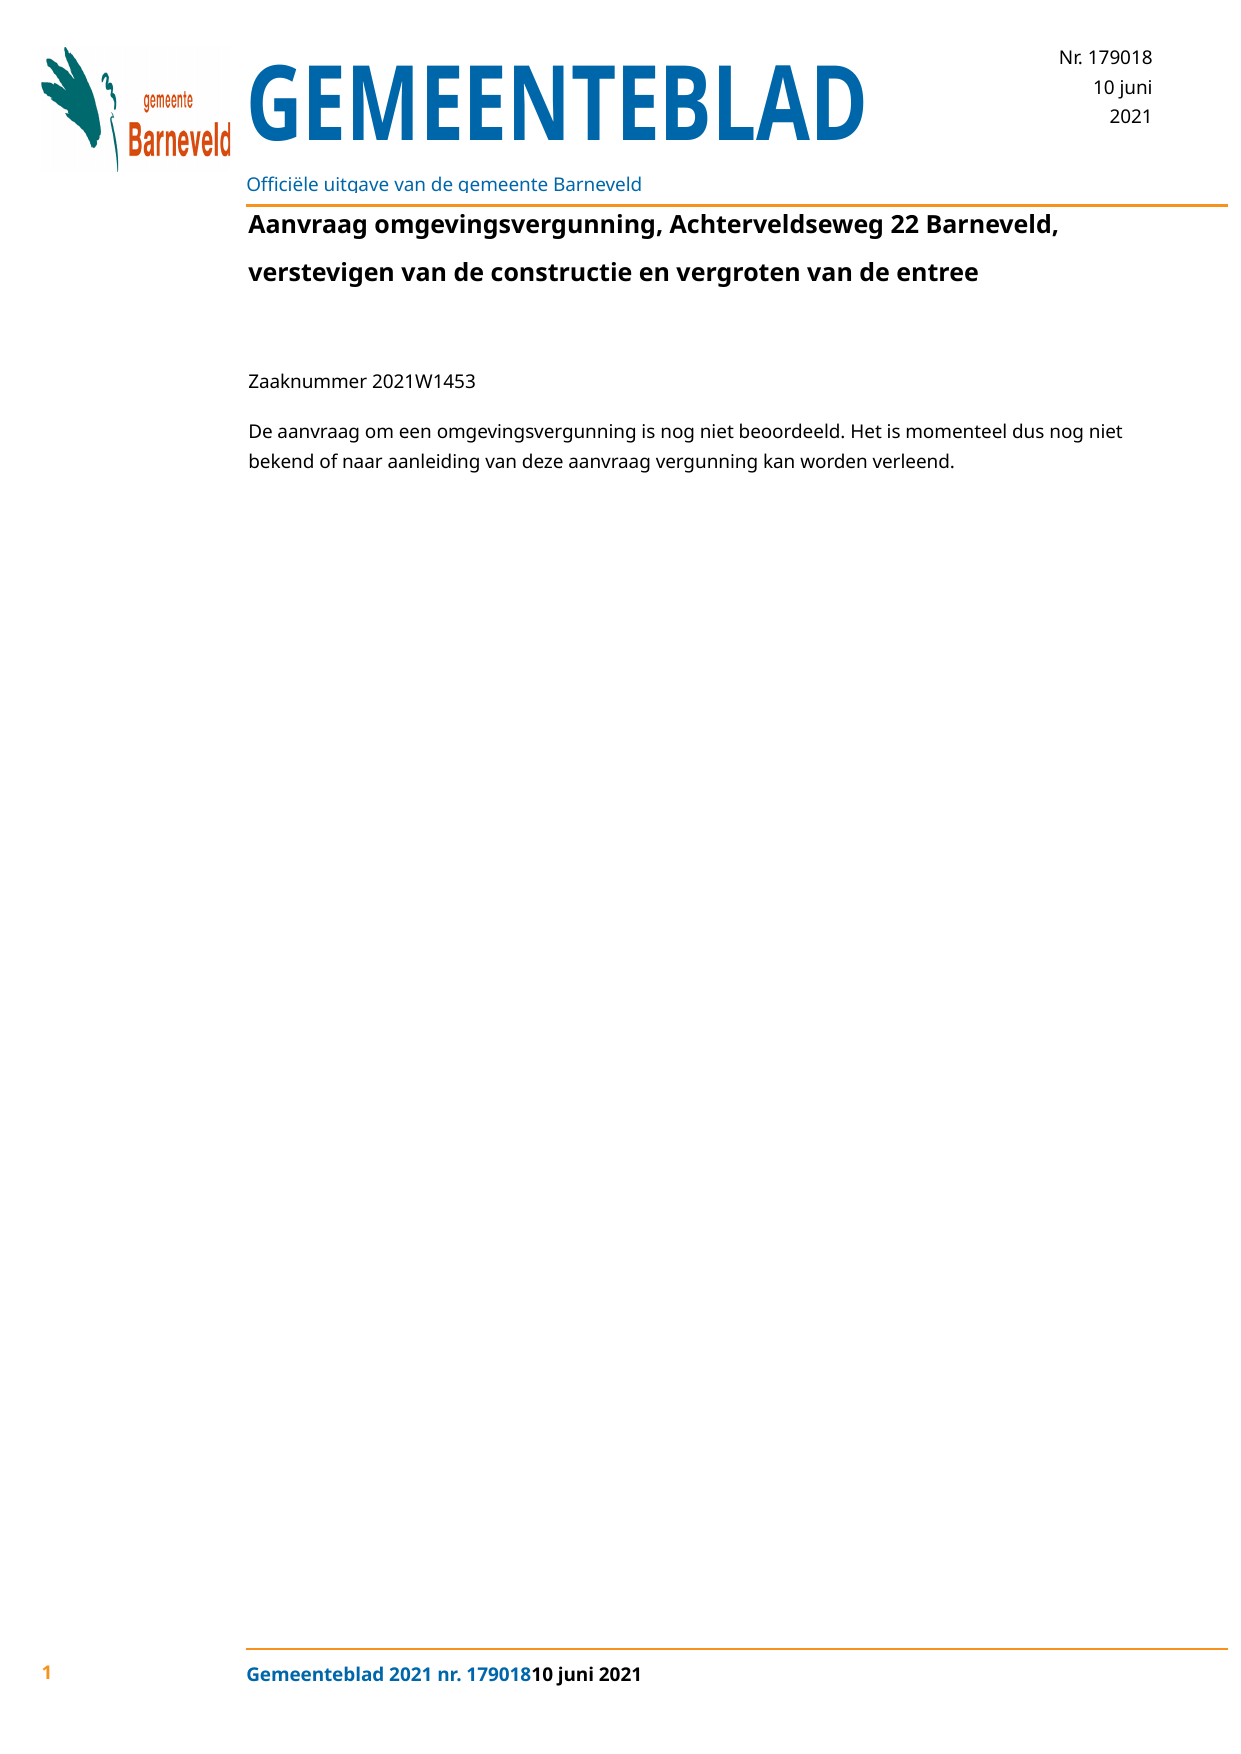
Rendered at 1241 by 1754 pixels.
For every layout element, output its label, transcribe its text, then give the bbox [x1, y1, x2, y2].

text Aanvraag omgevingsvergunning, Achterveldseweg 22 Barneveld, verstevigen van de constructie en vergroten van de entree [248, 207, 1152, 288]
picture [41, 47, 231, 172]
text De aanvraag om een omgevingsvergunning is nog niet beoordeeld. Het is momenteel dus nog niet bekend of naar aanleiding van deze aanvraag vergunning kan worden verleend. [248, 419, 1152, 474]
text Zaaknummer 2021W1453 [248, 368, 1152, 394]
